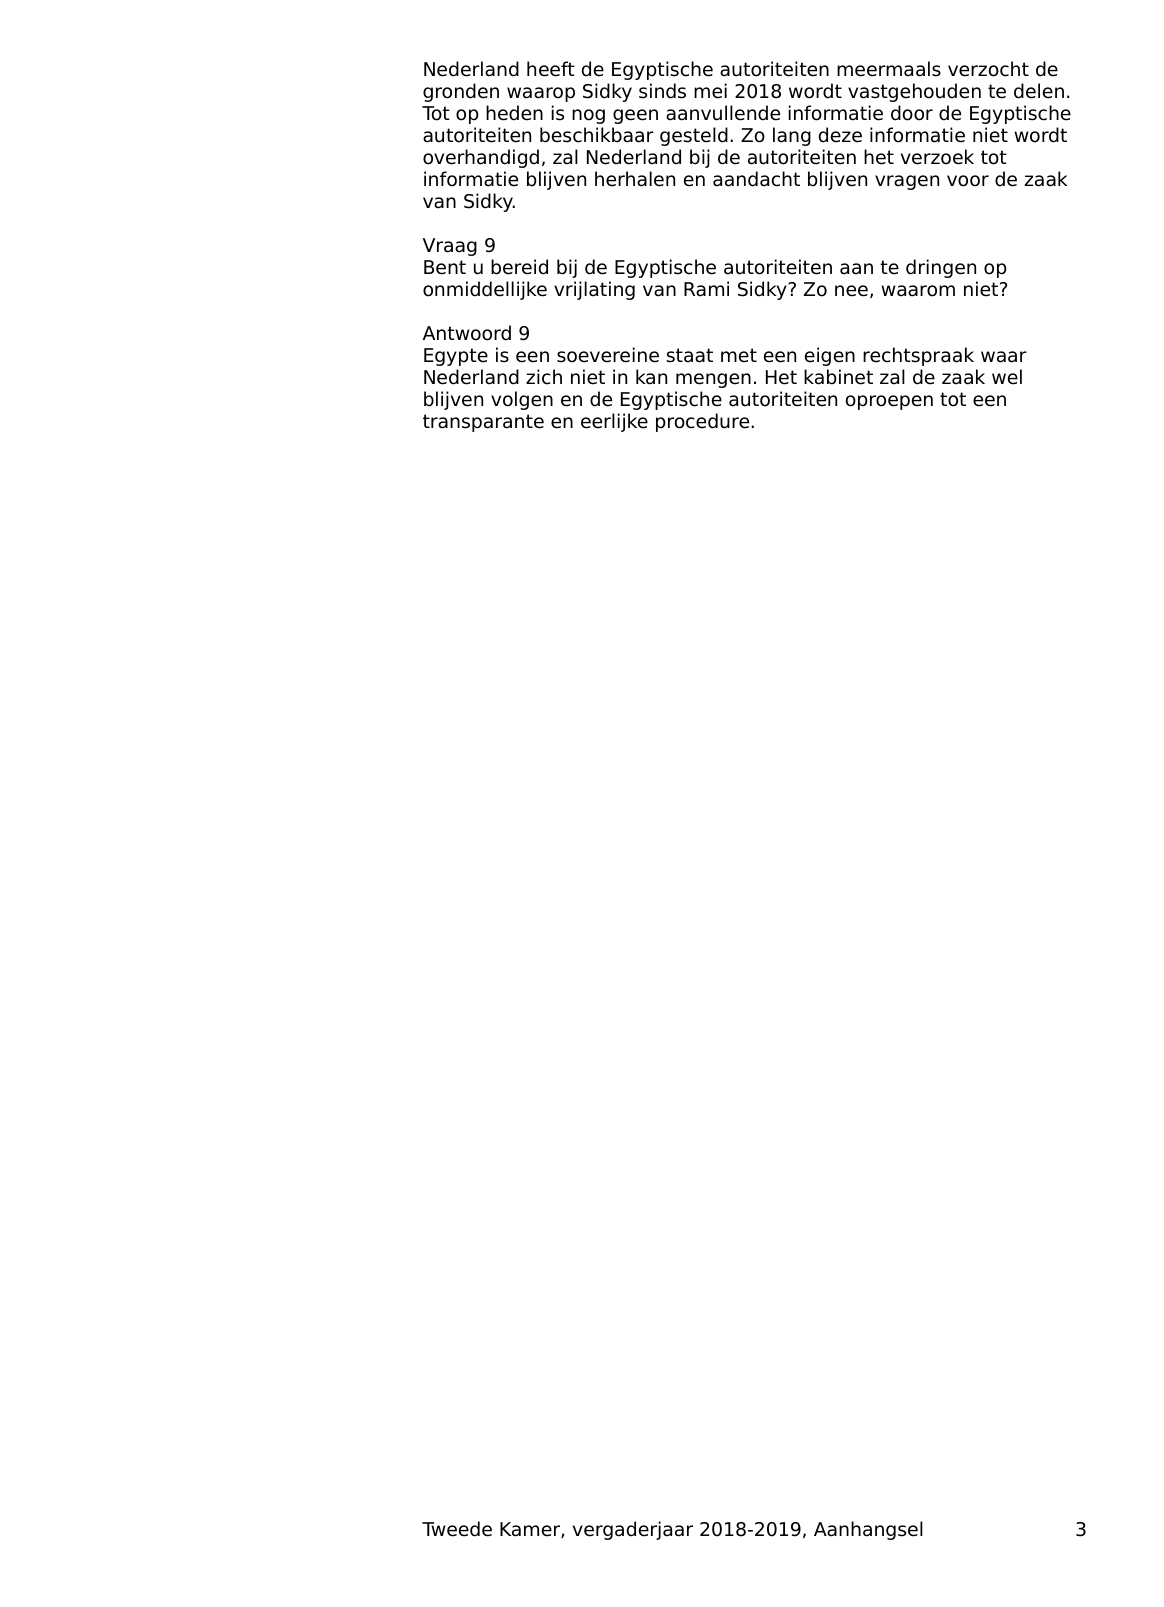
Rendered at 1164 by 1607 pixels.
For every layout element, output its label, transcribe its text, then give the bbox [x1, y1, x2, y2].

text Bent u bereid bij de Egyptische autoriteiten aan te dringen op onmiddellijke vrijlating van Rami Sidky? Zo nee, waarom niet? [422, 257, 1087, 301]
text Nederland heeft de Egyptische autoriteiten meermaals verzocht de gronden waarop Sidky sinds mei 2018 wordt vastgehouden te delen. Tot op heden is nog geen aanvullende informatie door de Egyptische autoriteiten beschikbaar gesteld. Zo lang deze informatie niet wordt overhandigd, zal Nederland bij de autoriteiten het verzoek tot informatie blijven herhalen en aandacht blijven vragen voor de zaak van Sidky. [422, 59, 1087, 213]
text Egypte is een soevereine staat met een eigen rechtspraak waar Nederland zich niet in kan mengen. Het kabinet zal de zaak wel blijven volgen en de Egyptische autoriteiten oproepen tot een transparante en eerlijke procedure. [422, 345, 1087, 433]
text Vraag 9 [422, 235, 1087, 257]
text Antwoord 9 [422, 323, 1087, 345]
